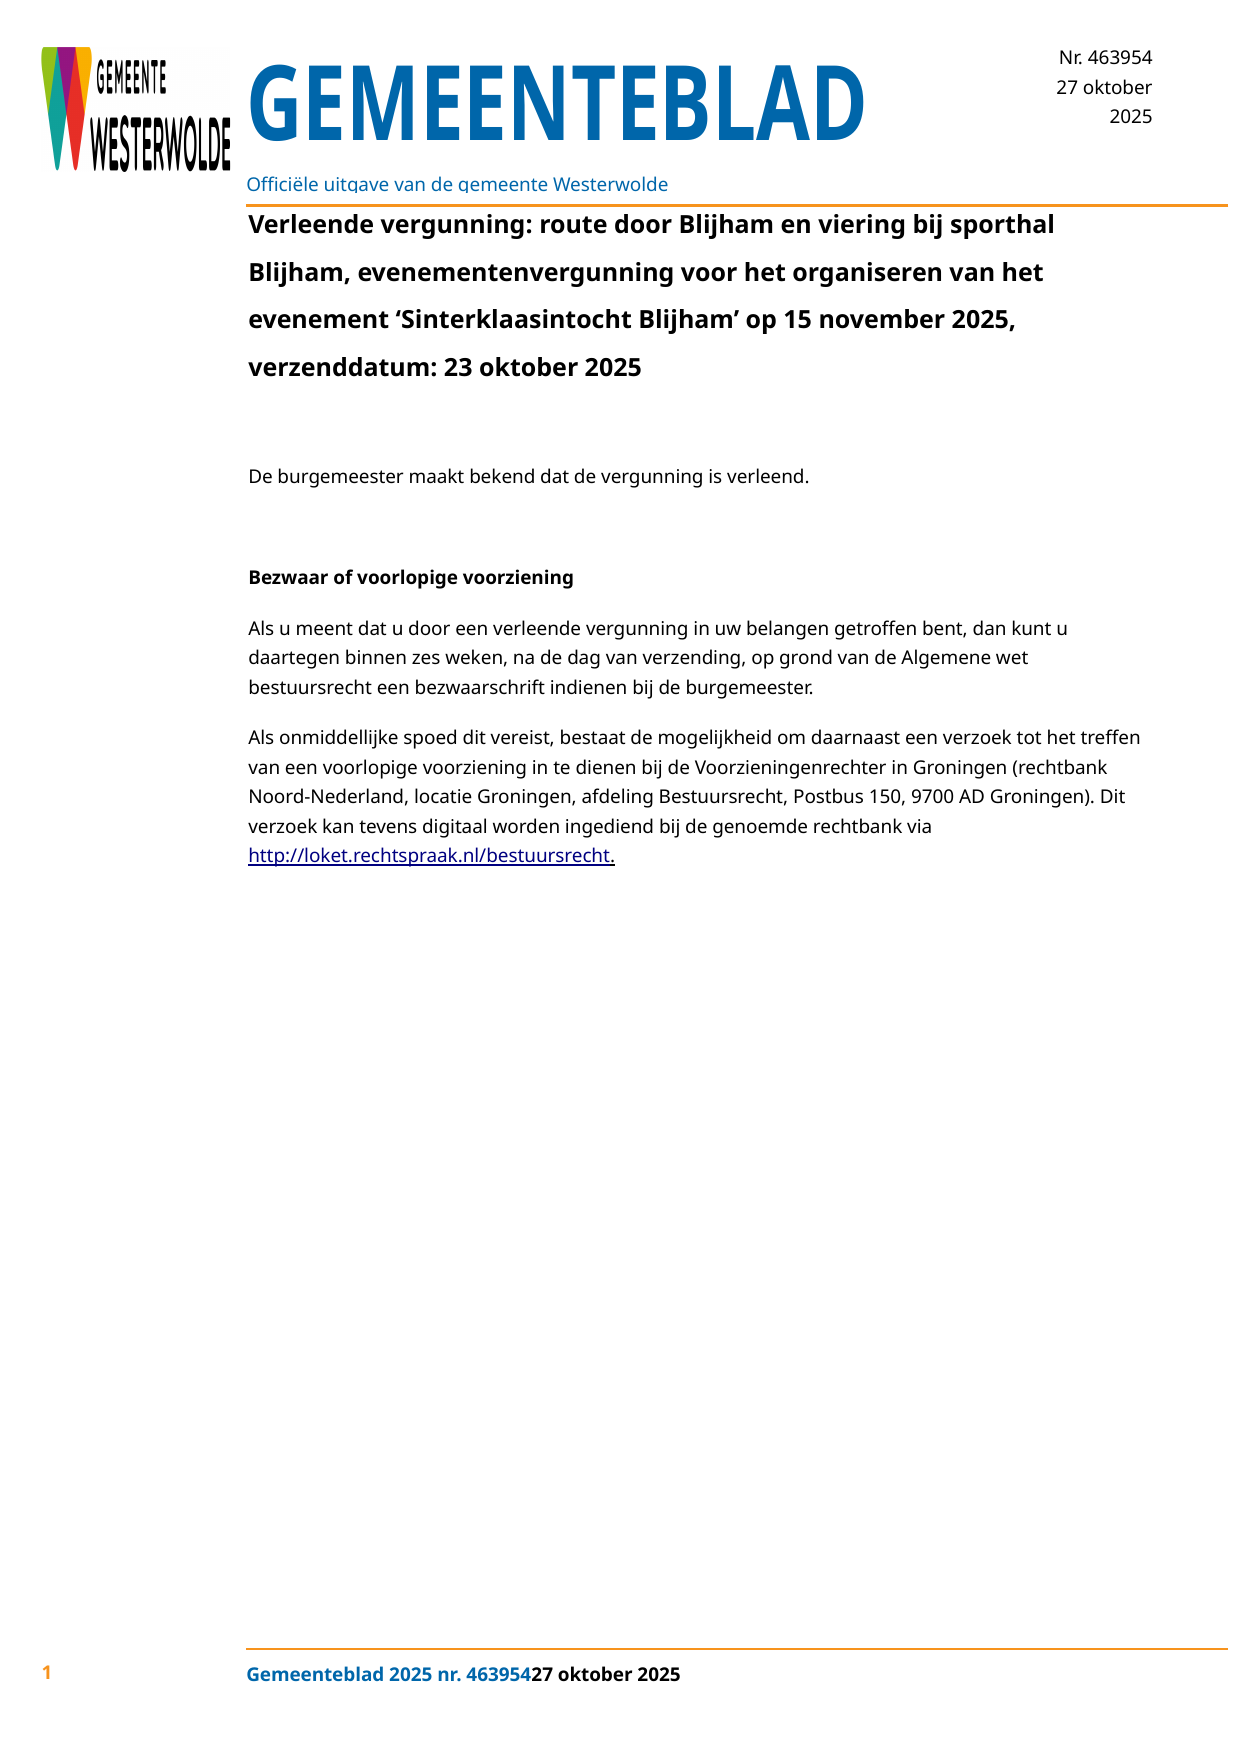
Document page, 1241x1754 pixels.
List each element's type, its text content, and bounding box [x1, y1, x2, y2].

text Bezwaar of voorlopige voorziening [248, 564, 1152, 590]
text De burgemeester maakt bekend dat de vergunning is verleend. [248, 463, 1152, 489]
text Als onmiddellijke spoed dit vereist, bestaat de mogelijkheid om daarnaast een verzoek tot het treffen van een voorlopige voorziening in te dienen bij de Voorzieningenrechter in Groningen (rechtbank Noord-Nederland, locatie Groningen, afdeling Bestuursrecht, Postbus 150, 9700 AD Groningen). Dit verzoek kan tevens digitaal worden ingediend bij de genoemde rechtbank via http://loket.rechtspraak.nl/bestuursrecht. [248, 724, 1152, 868]
text Verleende vergunning: route door Blijham en viering bij sporthal Blijham, evenementenvergunning voor het organiseren van het evenement ‘Sinterklaasintocht Blijham’ op 15 november 2025, verzenddatum: 23 oktober 2025 [248, 207, 1152, 384]
text Als u meent dat u door een verleende vergunning in uw belangen getroffen bent, dan kunt u daartegen binnen zes weken, na de dag van verzending, op grond van de Algemene wet bestuursrecht een bezwaarschrift indienen bij de burgemeester. [248, 615, 1152, 700]
picture [41, 47, 231, 172]
